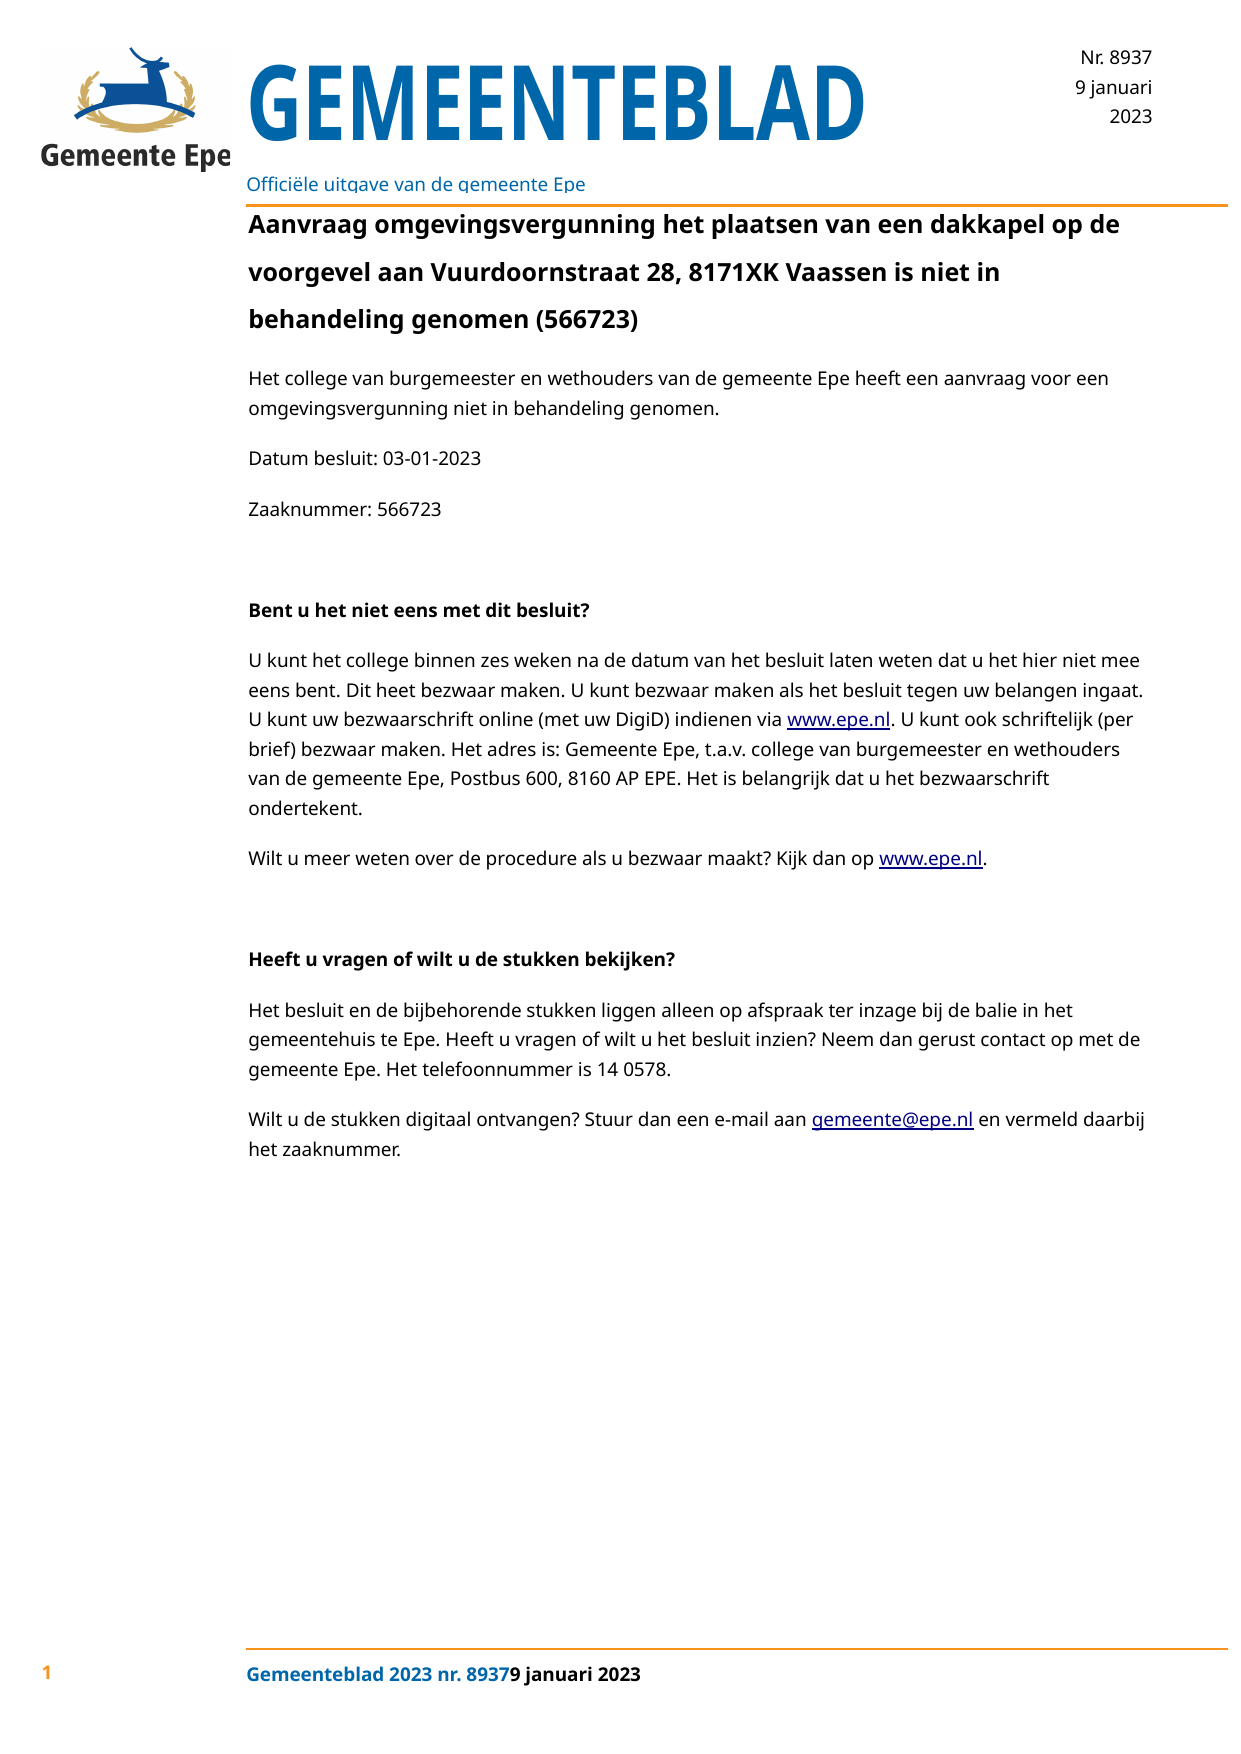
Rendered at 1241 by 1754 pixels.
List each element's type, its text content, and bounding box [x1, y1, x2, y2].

text Bent u het niet eens met dit besluit? [248, 597, 1152, 622]
text Heeft u vragen of wilt u de stukken bekijken? [248, 946, 1152, 972]
text Het besluit en de bijbehorende stukken liggen alleen op afspraak ter inzage bij de balie in het gemeentehuis te Epe. Heeft u vragen of wilt u het besluit inzien? Neem dan gerust contact op met de gemeente Epe. Het telefoonnummer is 14 0578. [248, 997, 1152, 1082]
picture [41, 47, 231, 172]
text Zaaknummer: 566723 [248, 496, 1152, 522]
text Datum besluit: 03-01-2023 [248, 446, 1152, 471]
text Het college van burgemeester en wethouders van de gemeente Epe heeft een aanvraag voor een omgevingsvergunning niet in behandeling genomen. [248, 366, 1152, 421]
text Wilt u de stukken digitaal ontvangen? Stuur dan een e-mail aan gemeente@epe.nl en vermeld daarbij het zaaknummer. [248, 1106, 1152, 1162]
text U kunt het college binnen zes weken na de datum van het besluit laten weten dat u het hier niet mee eens bent. Dit heet bezwaar maken. U kunt bezwaar maken als het besluit tegen uw belangen ingaat. U kunt uw bezwaarschrift online (met uw DigiD) indienen via www.epe.nl. U kunt ook schriftelijk (per brief) bezwaar maken. Het adres is: Gemeente Epe, t.a.v. college van burgemeester en wethouders van de gemeente Epe, Postbus 600, 8160 AP EPE. Het is belangrijk dat u het bezwaarschrift ondertekent. [248, 647, 1152, 821]
text Wilt u meer weten over de procedure als u bezwaar maakt? Kijk dan op www.epe.nl. [248, 846, 1152, 871]
text Aanvraag omgevingsvergunning het plaatsen van een dakkapel op de voorgevel aan Vuurdoornstraat 28, 8171XK Vaassen is niet in behandeling genomen (566723) [248, 207, 1152, 336]
